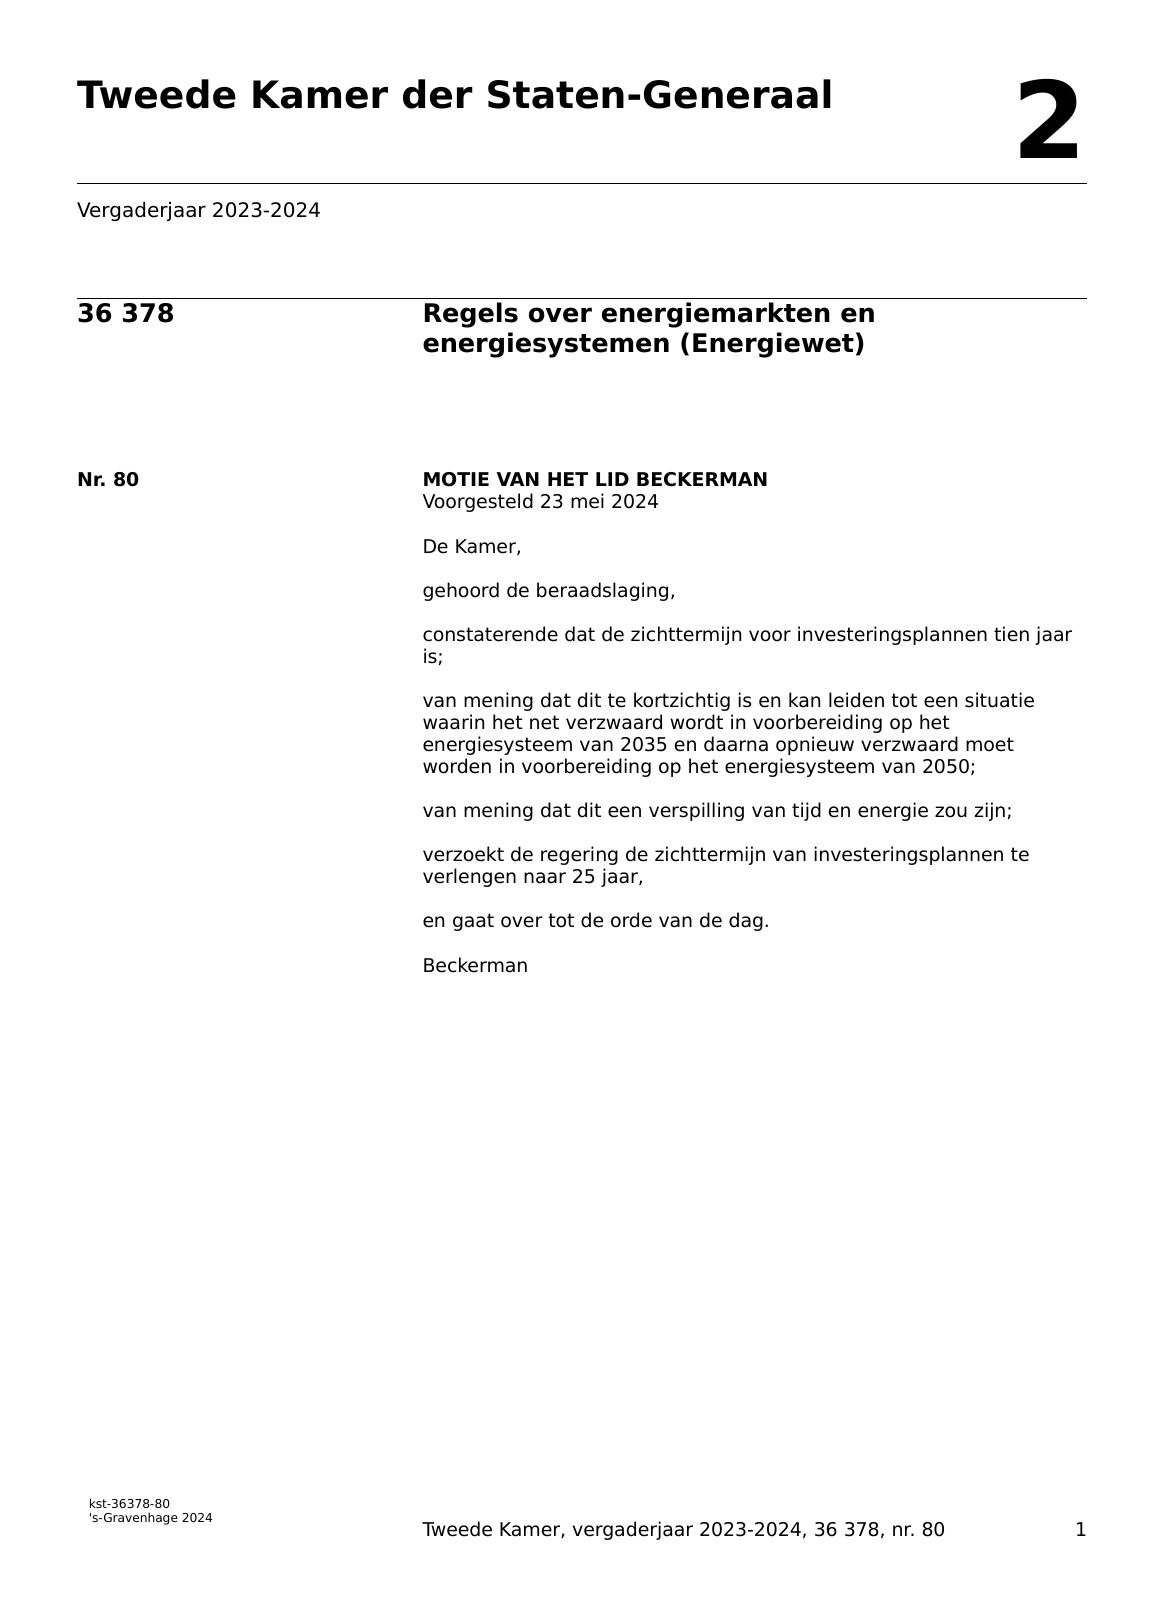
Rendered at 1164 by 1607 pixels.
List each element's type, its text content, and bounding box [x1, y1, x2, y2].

text Beckerman [422, 954, 1087, 977]
table_cell Vergaderjaar 2023-2024 [77, 184, 1087, 298]
text constaterende dat de zichttermijn voor investeringsplannen tien jaar is; [422, 624, 1087, 668]
text 's-Gravenhage 2024 [88, 1511, 323, 1525]
text verzoekt de regering de zichttermijn van investeringsplannen te verlengen naar 25 jaar, [422, 844, 1087, 888]
table_header 2 [886, 59, 1087, 183]
subtitle Nr. 80 MOTIE VAN HET LID BECKERMAN [77, 469, 1087, 491]
text gehoord de beraadslaging, [422, 580, 1087, 602]
text kst-36378-80 [88, 1497, 323, 1511]
text Voorgesteld 23 mei 2024 [422, 491, 1087, 513]
table_header Tweede Kamer der Staten-Generaal [77, 59, 886, 183]
text en gaat over tot de orde van de dag. [422, 910, 1087, 932]
subtitle 36 378 Regels over energiemarkten en energiesystemen (Energiewet) [77, 299, 1087, 358]
text De Kamer, [422, 536, 1087, 557]
text van mening dat dit te kortzichtig is en kan leiden tot een situatie waarin het net verzwaard wordt in voorbereiding op het energiesysteem van 2035 en daarna opnieuw verzwaard moet worden in voorbereiding op het energiesysteem van 2050; [422, 690, 1087, 778]
text van mening dat dit een verspilling van tijd en energie zou zijn; [422, 800, 1087, 822]
